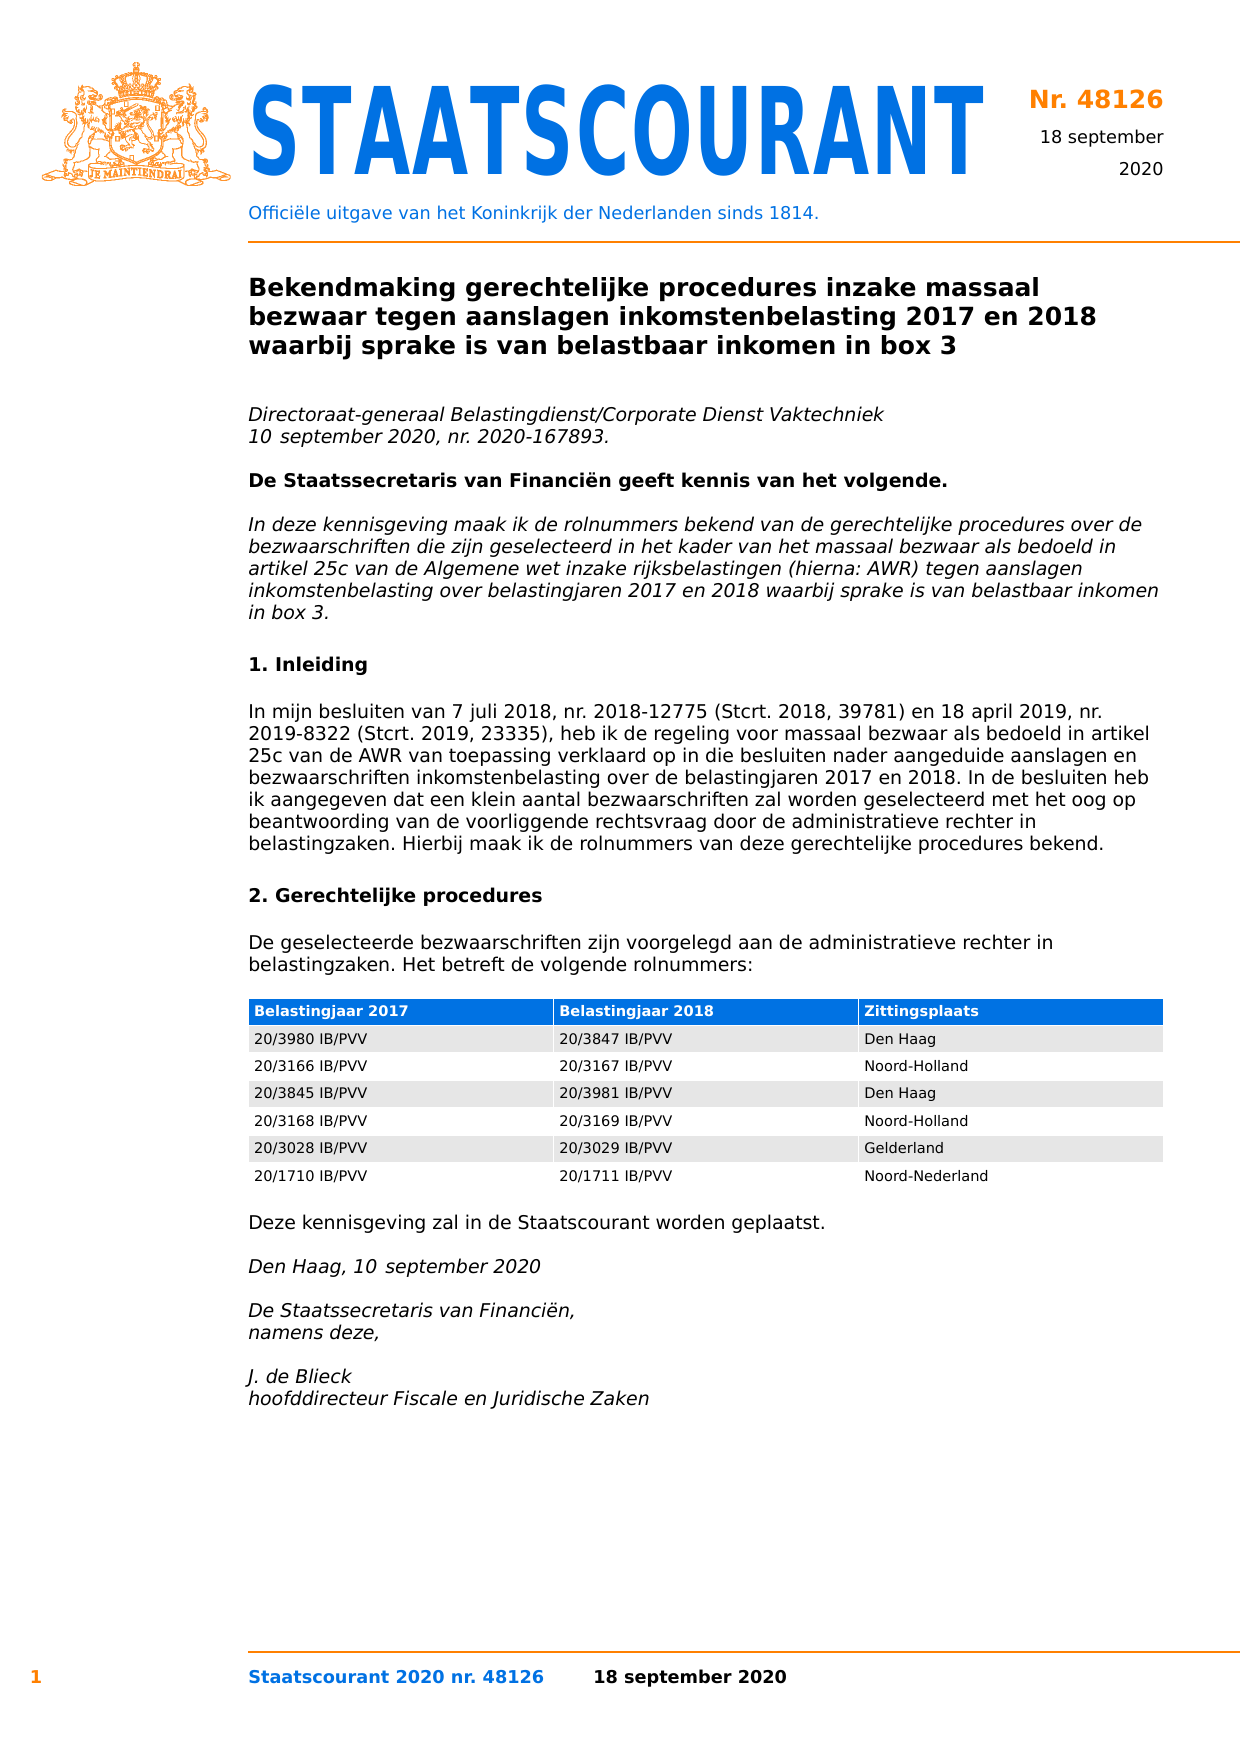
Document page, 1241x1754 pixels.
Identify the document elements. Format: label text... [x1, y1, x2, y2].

table_cell 20/1710 IB/PVV [249, 1163, 553, 1189]
text Deze kennisgeving zal in de Staatscourant worden geplaatst. [248, 1212, 1163, 1234]
text De Staatssecretaris van Financiën geeft kennis van het volgende. [248, 470, 1163, 492]
text De geselecteerde bezwaarschriften zijn voorgelegd aan de administratieve rechter in belastingzaken. Het betreft de volgende rolnummers: [248, 932, 1163, 976]
table_header [25, 62, 248, 241]
table_cell 20/3167 IB/PVV [554, 1053, 858, 1080]
table_header STAATSCOURANT [248, 62, 998, 203]
table_header Belastingjaar 2017 [249, 999, 553, 1025]
text Den Haag, 10 september 2020 [248, 1256, 1163, 1278]
table_cell 20/3029 IB/PVV [554, 1136, 858, 1162]
table_cell 20/3168 IB/PVV [249, 1108, 553, 1134]
table_cell Officiële uitgave van het Koninkrijk der Nederlanden sinds 1814. [248, 203, 1240, 241]
text In mijn besluiten van 7 juli 2018, nr. 2018-12775 (Stcrt. 2018, 39781) en 18 april 2019, nr. 2019-8322 (Stcrt. 2019, 23335), heb ik de regeling voor massaal bezwaar als bedoeld in artikel 25c van de AWR van toepassing verklaard op in die besluiten nader aangeduide aanslagen en bezwaarschriften inkomstenbelasting over de belastingjaren 2017 en 2018. In de besluiten heb ik aangegeven dat een klein aantal bezwaarschriften zal worden geselecteerd met het oog op beantwoording van de voorliggende rechtsvraag door de administratieve rechter in belastingzaken. Hierbij maak ik de rolnummers van deze gerechtelijke procedures bekend. [248, 701, 1163, 855]
text De Staatssecretaris van Financiën, namens deze, J. de Blieck hoofddirecteur Fiscale en Juridische Zaken [248, 1300, 1163, 1410]
table_cell Gelderland [859, 1136, 1163, 1162]
table_cell Noord-Nederland [859, 1163, 1163, 1189]
table_header Nr. 48126 [998, 62, 1240, 121]
table_cell Den Haag [859, 1026, 1163, 1052]
table_cell 18 september [998, 121, 1240, 153]
table_cell 20/3845 IB/PVV [249, 1081, 553, 1107]
table_cell 20/1711 IB/PVV [554, 1163, 858, 1189]
table_cell 20/3981 IB/PVV [554, 1081, 858, 1107]
subtitle 1. Inleiding [248, 654, 1163, 676]
table_header Belastingjaar 2018 [554, 999, 858, 1025]
text 10 september 2020, nr. 2020-167893. [248, 426, 1163, 448]
table_cell 20/3169 IB/PVV [554, 1108, 858, 1134]
table_cell Den Haag [859, 1081, 1163, 1107]
table_cell 20/3980 IB/PVV [249, 1026, 553, 1052]
text Directoraat-generaal Belastingdienst/Corporate Dienst Vaktechniek [248, 404, 1163, 426]
table_cell 2020 [998, 153, 1240, 203]
table_header Zittingsplaats [859, 999, 1163, 1025]
subtitle 2. Gerechtelijke procedures [248, 885, 1163, 907]
picture [41, 62, 231, 186]
subtitle Bekendmaking gerechtelijke procedures inzake massaal bezwaar tegen aanslagen inkomstenbelasting 2017 en 2018 waarbij sprake is van belastbaar inkomen in box 3 [248, 273, 1163, 361]
table_cell 20/3028 IB/PVV [249, 1136, 553, 1162]
table_cell 20/3847 IB/PVV [554, 1026, 858, 1052]
table_cell Noord-Holland [859, 1108, 1163, 1134]
text In deze kennisgeving maak ik de rolnummers bekend van de gerechtelijke procedures over de bezwaarschriften die zijn geselecteerd in het kader van het massaal bezwaar als bedoeld in artikel 25c van de Algemene wet inzake rijksbelastingen (hierna: AWR) tegen aanslagen inkomstenbelasting over belastingjaren 2017 en 2018 waarbij sprake is van belastbaar inkomen in box 3. [248, 514, 1163, 624]
table_cell Noord-Holland [859, 1053, 1163, 1080]
table_cell 20/3166 IB/PVV [249, 1053, 553, 1080]
